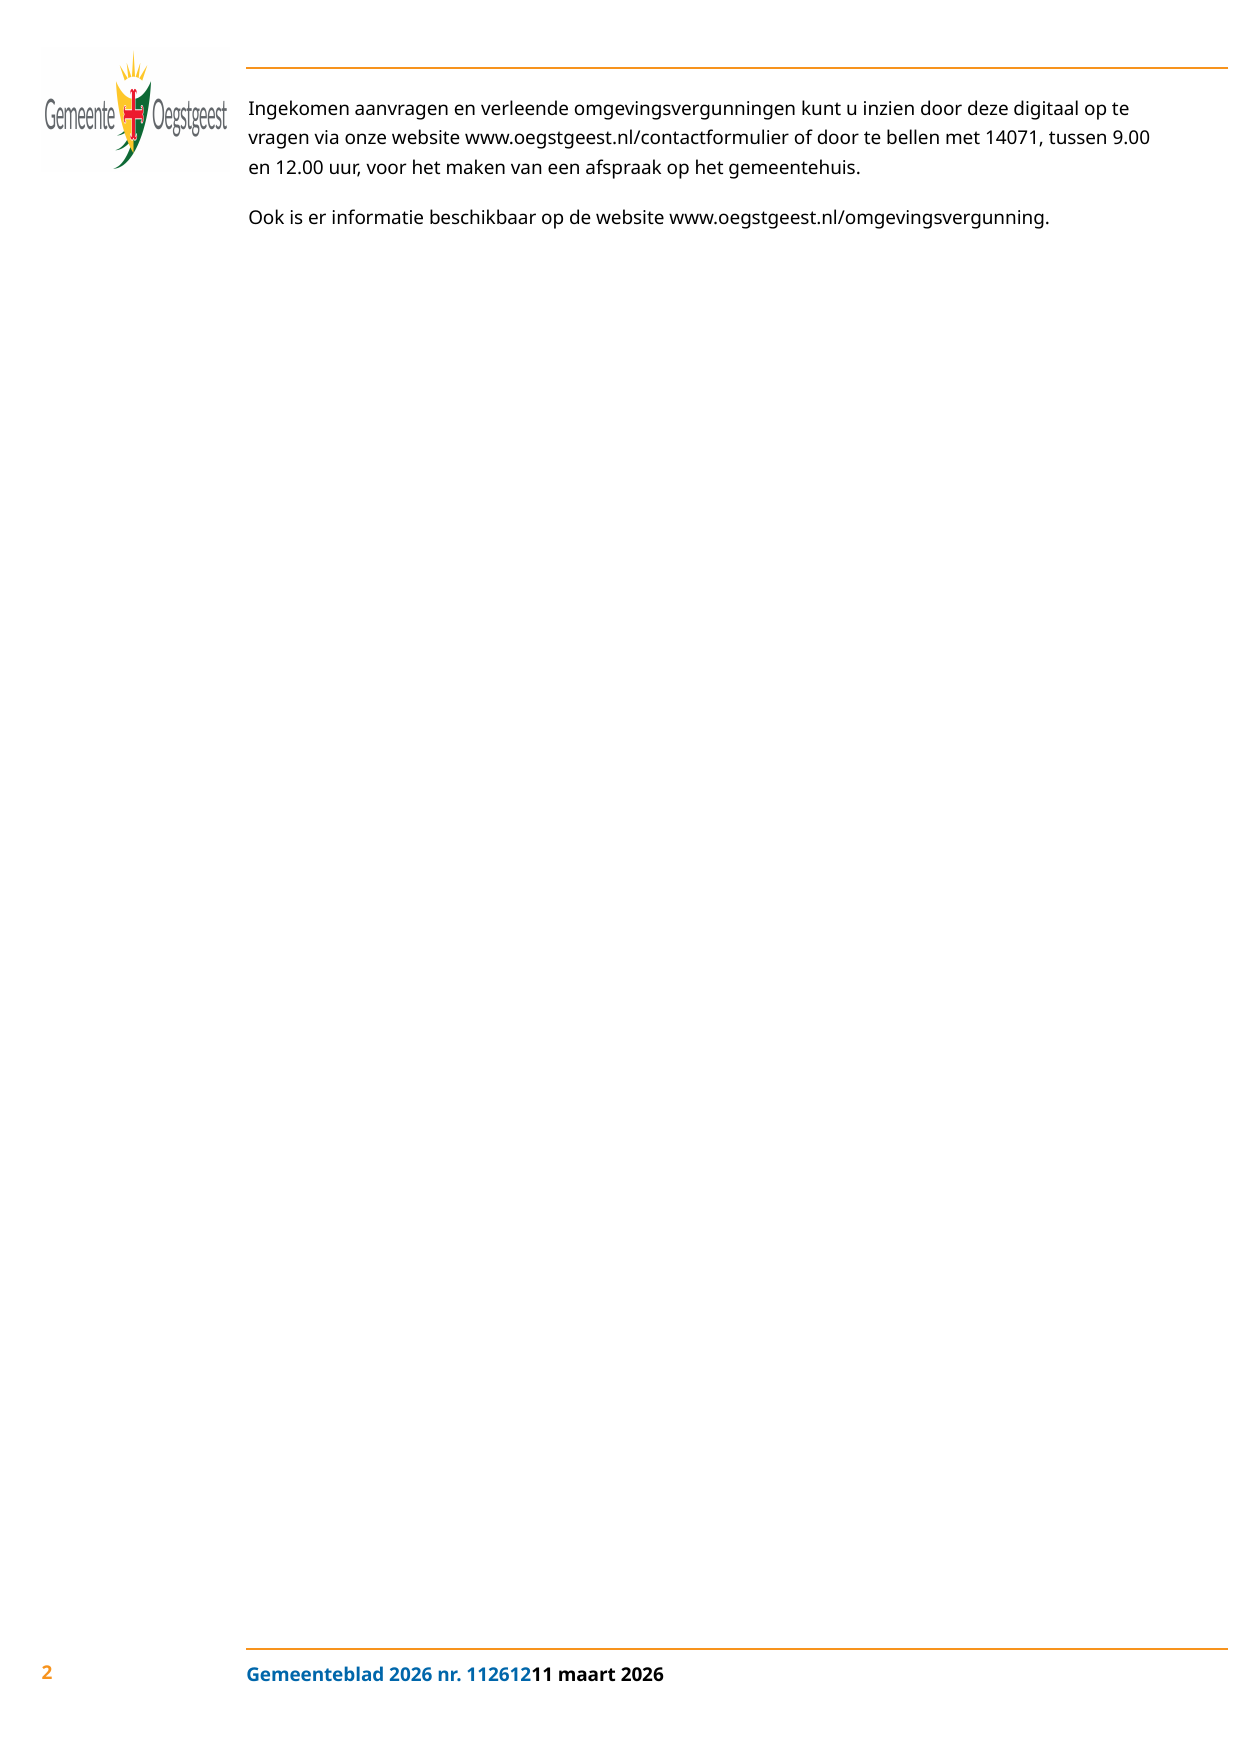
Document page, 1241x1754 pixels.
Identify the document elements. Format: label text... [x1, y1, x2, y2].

picture [41, 47, 231, 172]
text Ingekomen aanvragen en verleende omgevingsvergunningen kunt u inzien door deze digitaal op te vragen via onze website www.oegstgeest.nl/contactformulier of door te bellen met 14071, tussen 9.00 en 12.00 uur, voor het maken van een afspraak op het gemeentehuis. [248, 95, 1152, 180]
text Ook is er informatie beschikbaar op de website www.oegstgeest.nl/omgevingsvergunning. [248, 204, 1152, 230]
